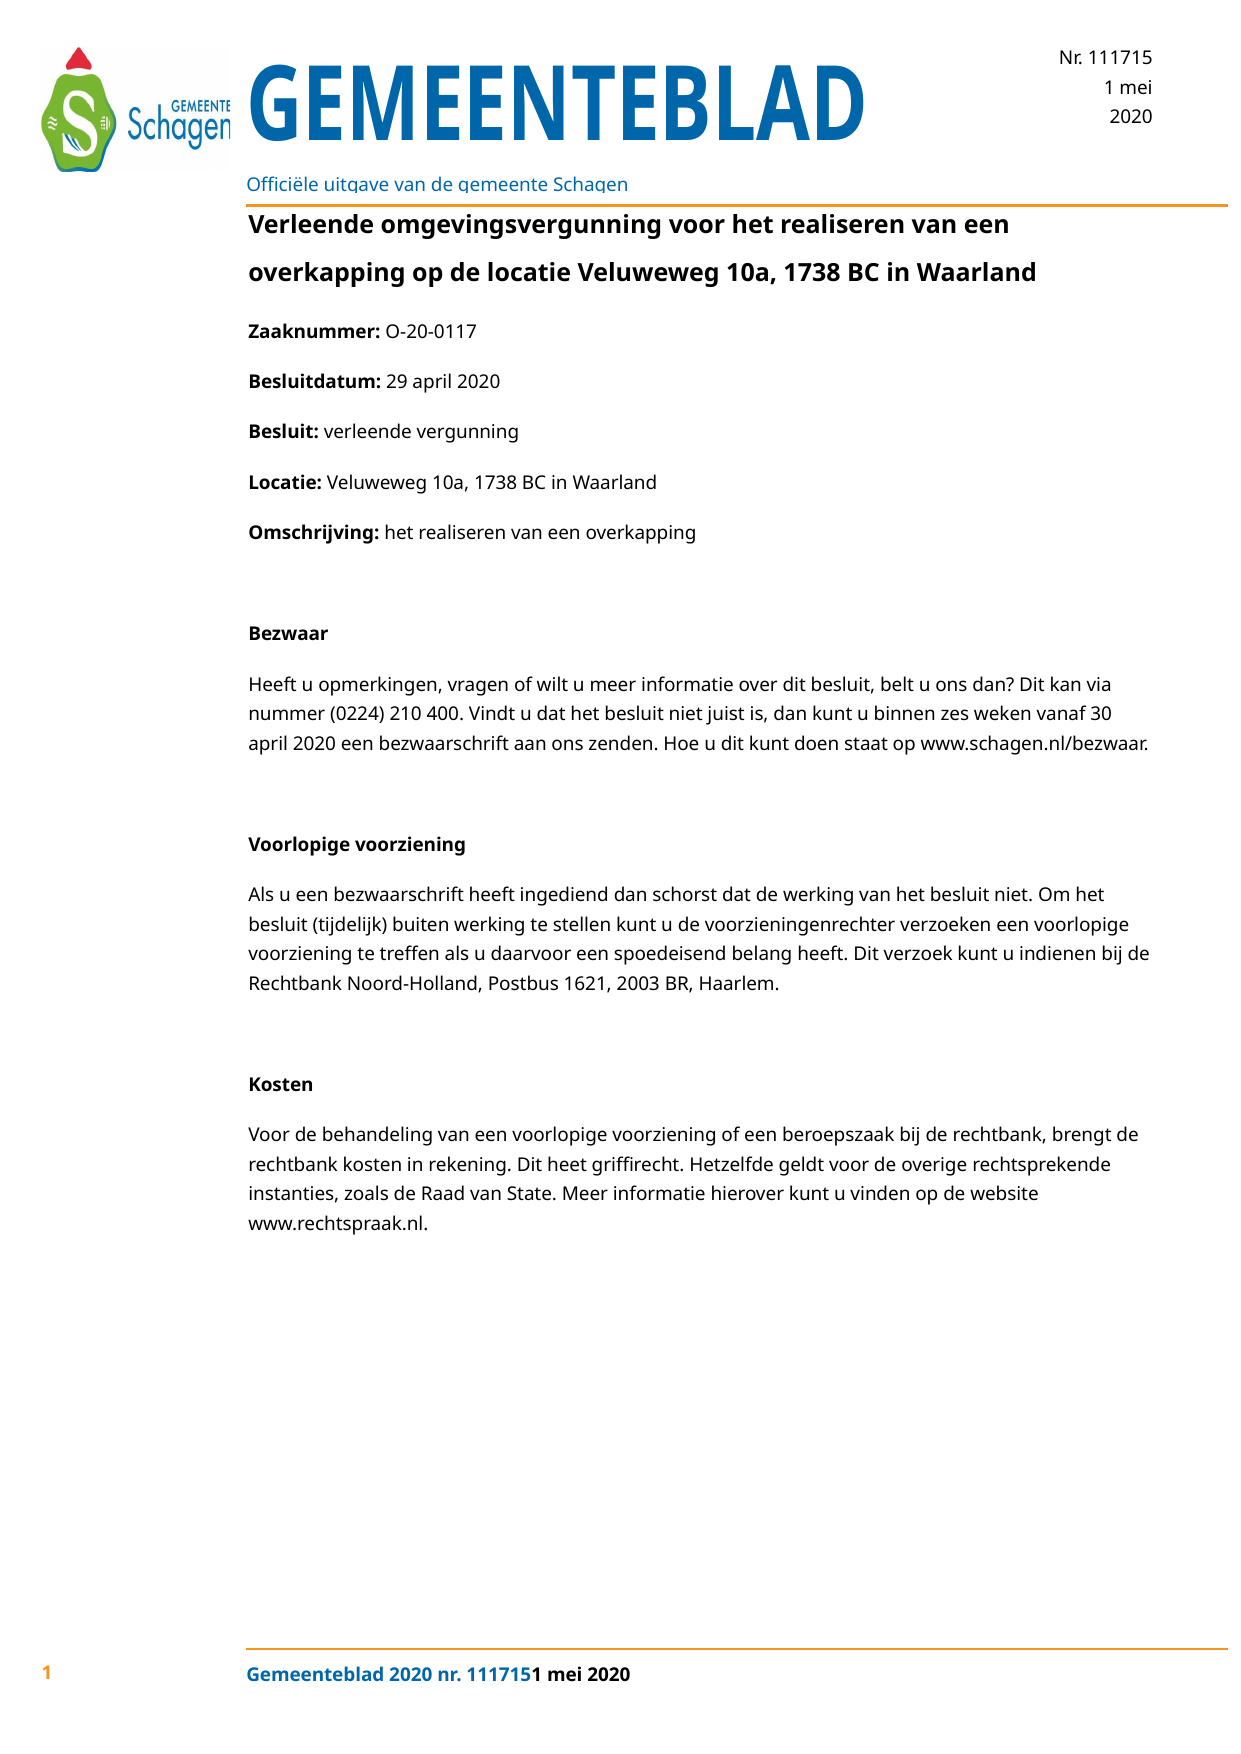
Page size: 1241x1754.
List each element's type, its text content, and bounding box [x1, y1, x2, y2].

text Besluitdatum: 29 april 2020 [248, 368, 1152, 394]
text Kosten [248, 1071, 1152, 1097]
text Omschrijving: het realiseren van een overkapping [248, 519, 1152, 545]
text Voor de behandeling van een voorlopige voorziening of een beroepszaak bij de rechtbank, brengt de rechtbank kosten in rekening. Dit heet griffirecht. Hetzelfde geldt voor de overige rechtsprekende instanties, zoals de Raad van State. Meer informatie hierover kunt u vinden op de website www.rechtspraak.nl. [248, 1121, 1152, 1236]
picture [41, 47, 231, 172]
text Besluit: verleende vergunning [248, 419, 1152, 444]
text Zaaknummer: O-20-0117 [248, 318, 1152, 344]
text Locatie: Veluweweg 10a, 1738 BC in Waarland [248, 469, 1152, 495]
text Als u een bezwaarschrift heeft ingediend dan schorst dat de werking van het besluit niet. Om het besluit (tijdelijk) buiten werking te stellen kunt u de voorzieningenrechter verzoeken een voorlopige voorziening te treffen als u daarvoor een spoedeisend belang heeft. Dit verzoek kunt u indienen bij de Rechtbank Noord-Holland, Postbus 1621, 2003 BR, Haarlem. [248, 881, 1152, 996]
text Verleende omgevingsvergunning voor het realiseren van een overkapping op de locatie Veluweweg 10a, 1738 BC in Waarland [248, 207, 1152, 288]
text Bezwaar [248, 620, 1152, 646]
text Heeft u opmerkingen, vragen of wilt u meer informatie over dit besluit, belt u ons dan? Dit kan via nummer (0224) 210 400. Vindt u dat het besluit niet juist is, dan kunt u binnen zes weken vanaf 30 april 2020 een bezwaarschrift aan ons zenden. Hoe u dit kunt doen staat op www.schagen.nl/bezwaar. [248, 671, 1152, 756]
text Voorlopige voorziening [248, 831, 1152, 857]
